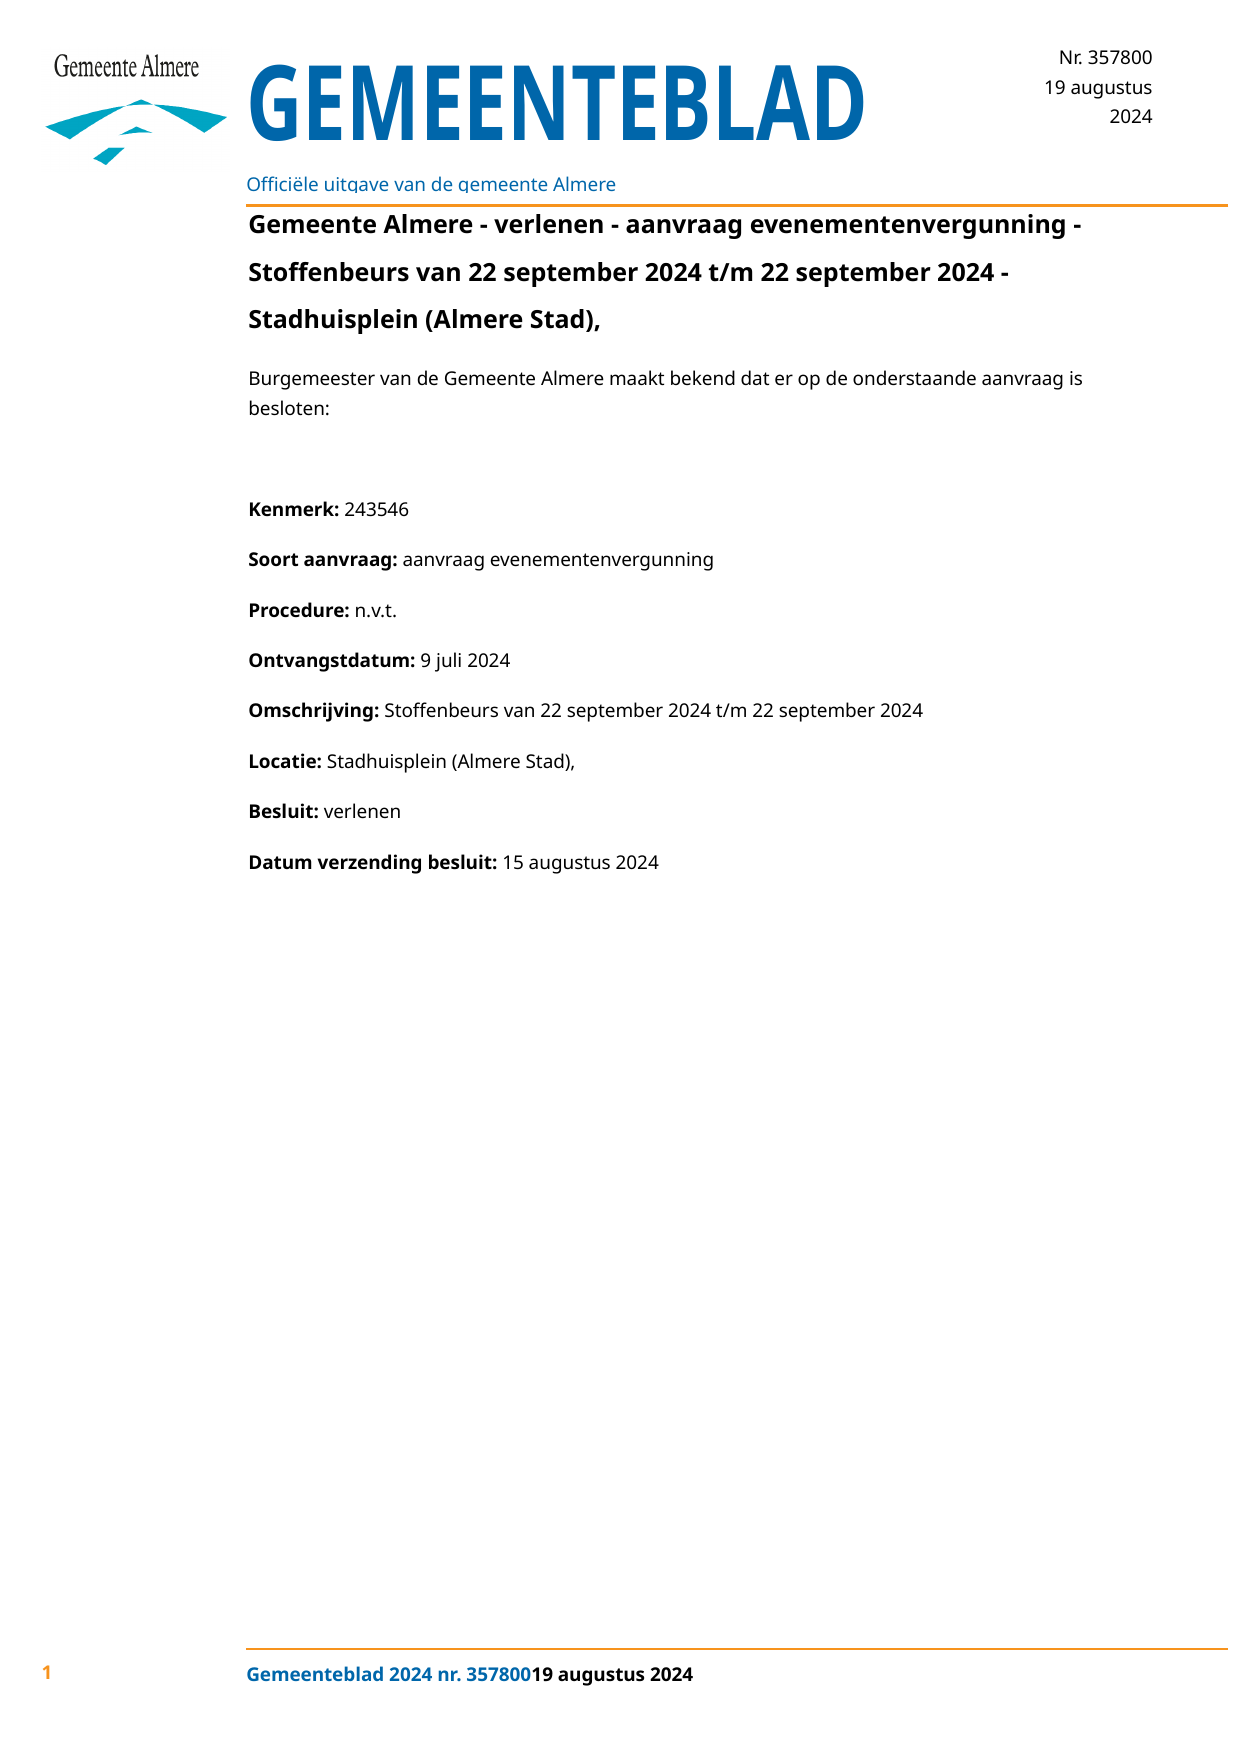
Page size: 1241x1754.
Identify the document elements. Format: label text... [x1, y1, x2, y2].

text Procedure: n.v.t. [248, 597, 1152, 622]
text Soort aanvraag: aanvraag evenementenvergunning [248, 546, 1152, 572]
text Kenmerk: 243546 [248, 496, 1152, 522]
text Locatie: Stadhuisplein (Almere Stad), [248, 748, 1152, 774]
text Gemeente Almere - verlenen - aanvraag evenementenvergunning - Stoffenbeurs van 22 september 2024 t/m 22 september 2024 - Stadhuisplein (Almere Stad), [248, 207, 1152, 336]
text Besluit: verlenen [248, 798, 1152, 824]
picture [41, 47, 231, 172]
text Burgemeester van de Gemeente Almere maakt bekend dat er op de onderstaande aanvraag is besloten: [248, 366, 1152, 421]
text Ontvangstdatum: 9 juli 2024 [248, 647, 1152, 673]
text Omschrijving: Stoffenbeurs van 22 september 2024 t/m 22 september 2024 [248, 698, 1152, 723]
text Datum verzending besluit: 15 augustus 2024 [248, 849, 1152, 874]
